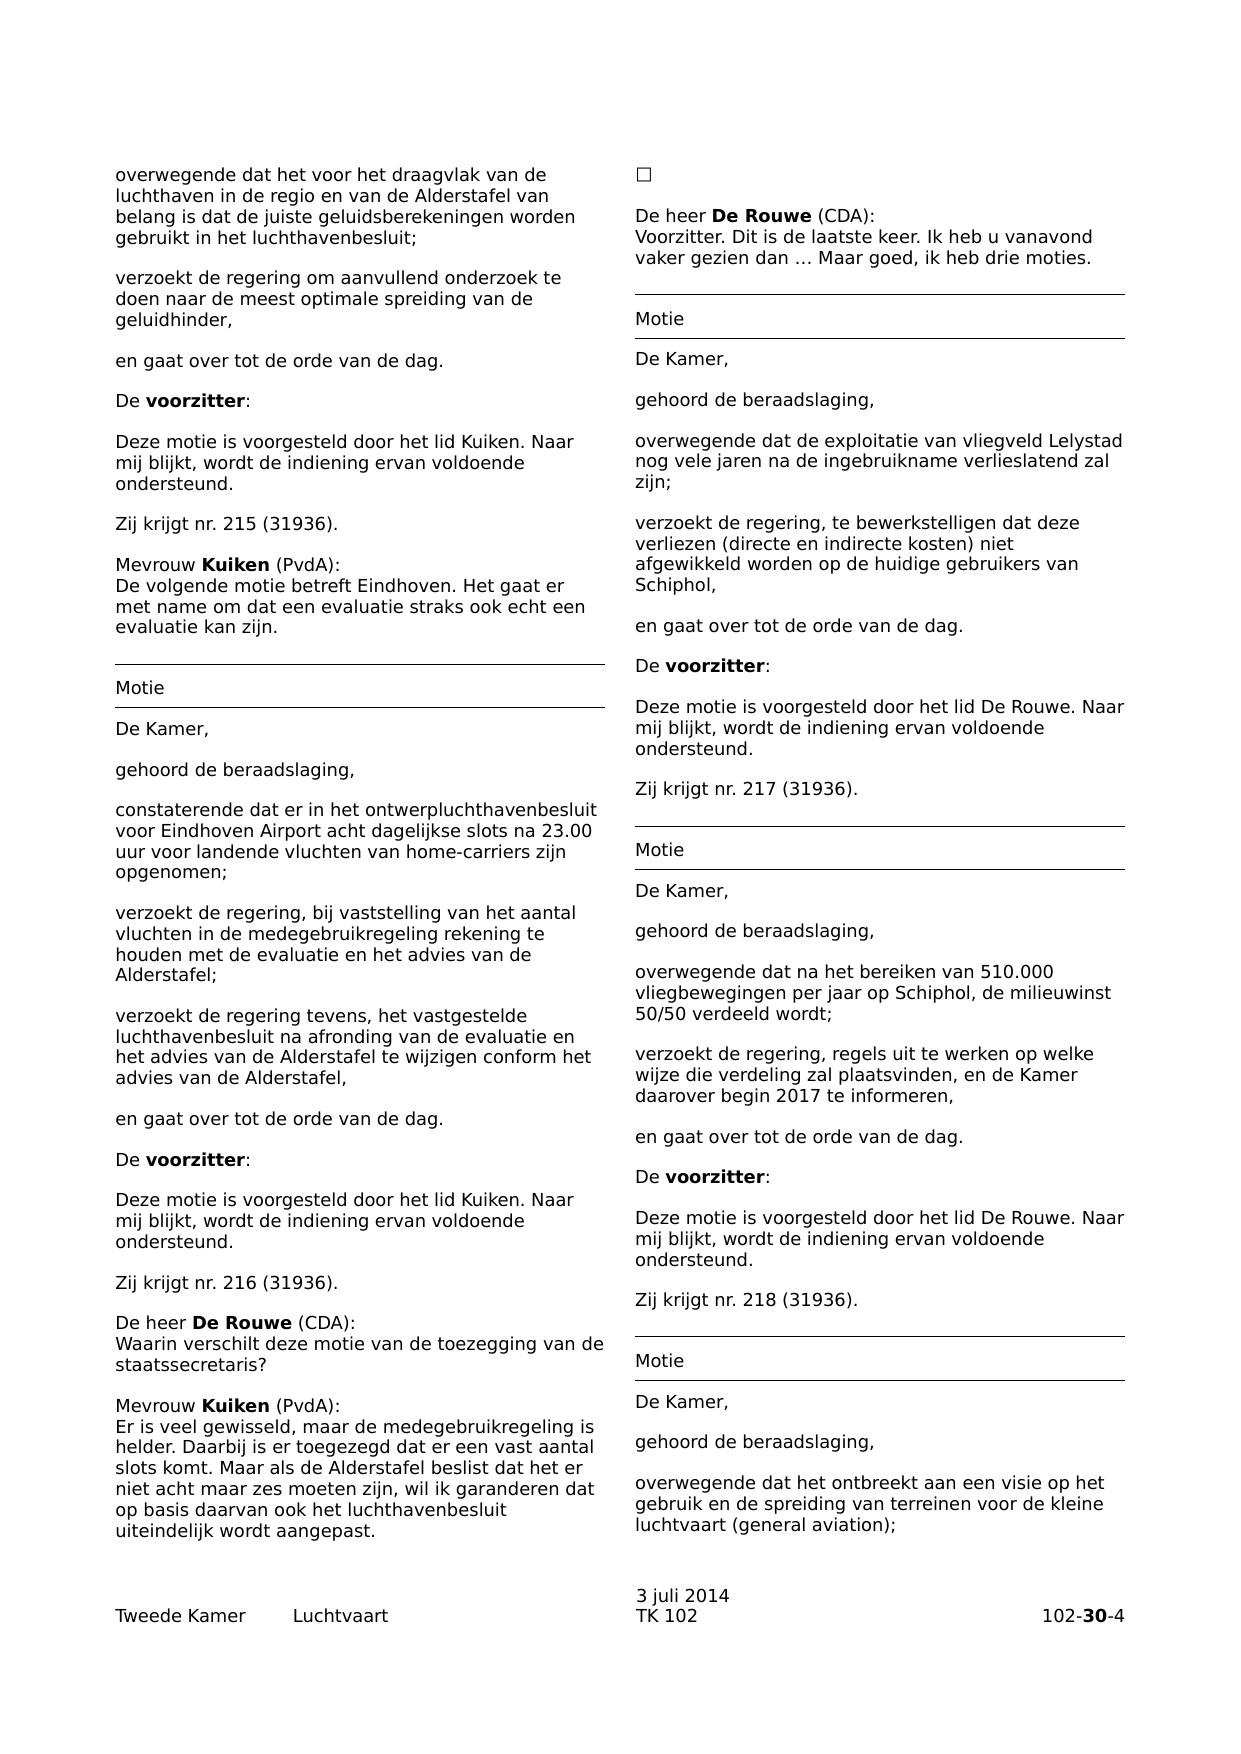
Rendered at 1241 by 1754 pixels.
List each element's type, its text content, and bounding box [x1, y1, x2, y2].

text De Kamer, [635, 1391, 1125, 1412]
text De voorzitter: [635, 1167, 1125, 1188]
text Waarin verschilt deze motie van de toezegging van de staatssecretaris? [115, 1334, 605, 1376]
text Motie [635, 840, 1125, 861]
text verzoekt de regering, regels uit te werken op welke wijze die verdeling zal plaatsvinden, en de Kamer daarover begin 2017 te informeren, [635, 1044, 1125, 1106]
text verzoekt de regering, te bewerkstelligen dat deze verliezen (directe en indirecte kosten) niet afgewikkeld worden op de huidige gebruikers van Schiphol, [635, 513, 1125, 596]
text Deze motie is voorgesteld door het lid Kuiken. Naar mij blijkt, wordt de indiening ervan voldoende ondersteund. [115, 1190, 605, 1252]
text verzoekt de regering tevens, het vastgestelde luchthavenbesluit na afronding van de evaluatie en het advies van de Alderstafel te wijzigen conform het advies van de Alderstafel, [115, 1006, 605, 1089]
text verzoekt de regering, bij vaststelling van het aantal vluchten in de medegebruikregeling rekening te houden met de evaluatie en het advies van de Alderstafel; [115, 903, 605, 986]
text constaterende dat er in het ontwerpluchthavenbesluit voor Eindhoven Airport acht dagelijkse slots na 23.00 uur voor landende vluchten van home-carriers zijn opgenomen; [115, 800, 605, 883]
text en gaat over tot de orde van de dag. [635, 1126, 1125, 1147]
text De Kamer, [115, 719, 605, 739]
text De heer De Rouwe (CDA): [115, 1313, 605, 1334]
text Er is veel gewisseld, maar de medegebruikregeling is helder. Daarbij is er toegezegd dat er een vast aantal slots komt. Maar als de Alderstafel beslist dat het er niet acht maar zes moeten zijn, wil ik garanderen dat op basis daarvan ook het luchthavenbesluit uiteindelijk wordt aangepast. [115, 1416, 605, 1541]
text overwegende dat de exploitatie van vliegveld Lelystad nog vele jaren na de ingebruikname verlieslatend zal zijn; [635, 431, 1125, 493]
text gehoord de beraadslaging, [115, 759, 605, 780]
text gehoord de beraadslaging, [635, 1432, 1125, 1453]
text Motie [635, 308, 1125, 329]
text Voorzitter. Dit is de laatste keer. Ik heb u vanavond vaker gezien dan … Maar goed, ik heb drie moties. [635, 227, 1125, 268]
text De voorzitter: [115, 1149, 605, 1170]
text Zij krijgt nr. 218 (31936). [635, 1290, 1125, 1311]
text De volgende motie betreft Eindhoven. Het gaat er met name om dat een evaluatie straks ook echt een evaluatie kan zijn. [115, 576, 605, 638]
text Mevrouw Kuiken (PvdA): [115, 555, 605, 576]
text gehoord de beraadslaging, [635, 390, 1125, 411]
text Motie [635, 1351, 1125, 1371]
text en gaat over tot de orde van de dag. [115, 350, 605, 371]
text en gaat over tot de orde van de dag. [115, 1109, 605, 1129]
text Deze motie is voorgesteld door het lid De Rouwe. Naar mij blijkt, wordt de indiening ervan voldoende ondersteund. [635, 1208, 1125, 1270]
text overwegende dat het voor het draagvlak van de luchthaven in de regio en van de Alderstafel van belang is dat de juiste geluidsberekeningen worden gebruikt in het luchthavenbesluit; [115, 165, 605, 248]
text De Kamer, [635, 881, 1125, 901]
text De voorzitter: [635, 656, 1125, 677]
text Deze motie is voorgesteld door het lid De Rouwe. Naar mij blijkt, wordt de indiening ervan voldoende ondersteund. [635, 697, 1125, 759]
text ⬜ [635, 165, 1125, 186]
text Mevrouw Kuiken (PvdA): [115, 1396, 605, 1416]
text Zij krijgt nr. 215 (31936). [115, 514, 605, 535]
text verzoekt de regering om aanvullend onderzoek te doen naar de meest optimale spreiding van de geluidhinder, [115, 268, 605, 330]
text Zij krijgt nr. 216 (31936). [115, 1272, 605, 1293]
text overwegende dat het ontbreekt aan een visie op het gebruik en de spreiding van terreinen voor de kleine luchtvaart (general aviation); [635, 1473, 1125, 1535]
text Zij krijgt nr. 217 (31936). [635, 779, 1125, 800]
text De Kamer, [635, 349, 1125, 370]
text gehoord de beraadslaging, [635, 921, 1125, 942]
text De heer De Rouwe (CDA): [635, 206, 1125, 227]
text overwegende dat na het bereiken van 510.000 vliegbewegingen per jaar op Schiphol, de milieuwinst 50/50 verdeeld wordt; [635, 962, 1125, 1024]
text Deze motie is voorgesteld door het lid Kuiken. Naar mij blijkt, wordt de indiening ervan voldoende ondersteund. [115, 432, 605, 494]
text Motie [115, 678, 605, 699]
text De voorzitter: [115, 391, 605, 412]
text en gaat over tot de orde van de dag. [635, 616, 1125, 636]
